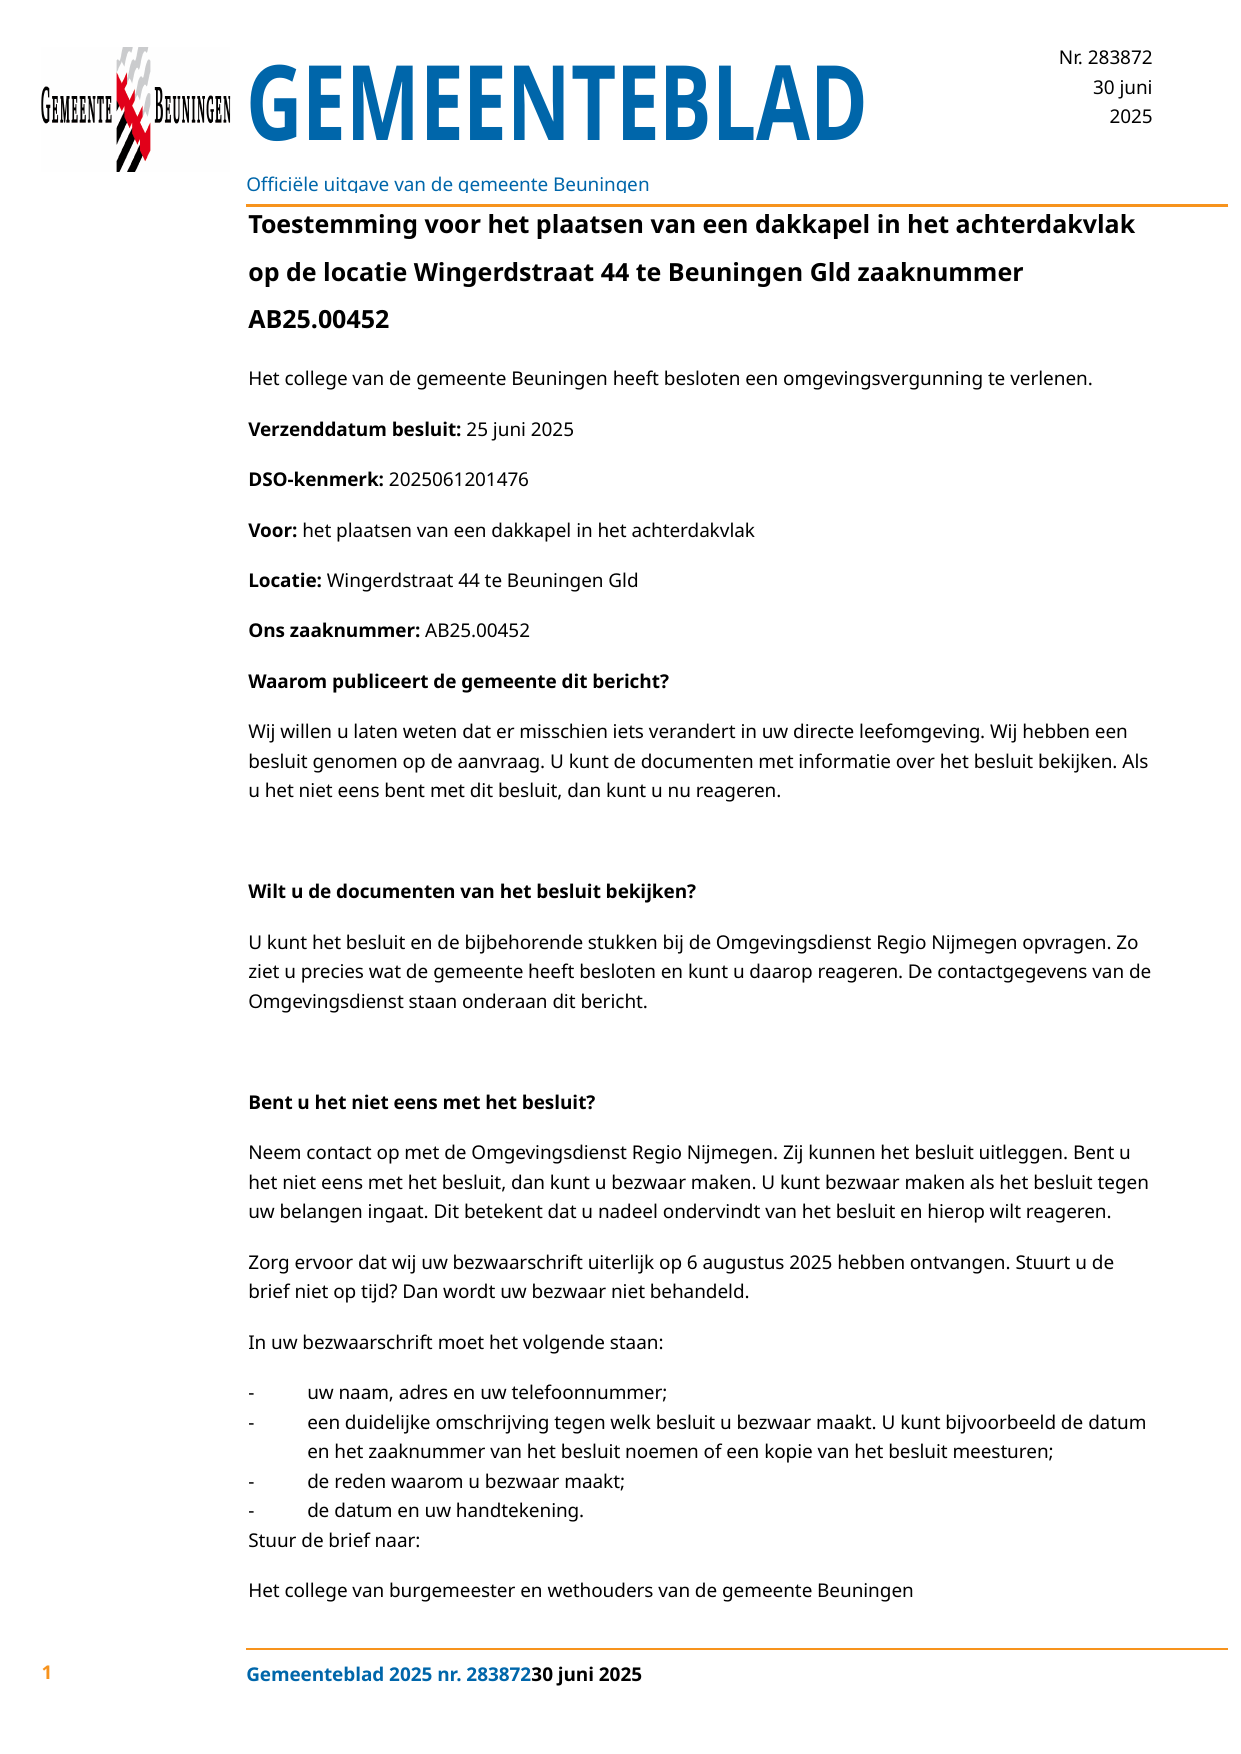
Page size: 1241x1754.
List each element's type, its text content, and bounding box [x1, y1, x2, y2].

text Neem contact op met de Omgevingsdienst Regio Nijmegen. Zij kunnen het besluit uitleggen. Bent u het niet eens met het besluit, dan kunt u bezwaar maken. U kunt bezwaar maken als het besluit tegen uw belangen ingaat. Dit betekent dat u nadeel ondervindt van het besluit en hierop wilt reageren. [248, 1139, 1152, 1224]
text Verzenddatum besluit: 25 juni 2025 [248, 416, 1152, 442]
text Ons zaaknummer: AB25.00452 [248, 618, 1152, 643]
text Voor: het plaatsen van een dakkapel in het achterdakvlak [248, 517, 1152, 542]
list de reden waarom u bezwaar maakt; [248, 1468, 1152, 1494]
text Bent u het niet eens met het besluit? [248, 1089, 1152, 1114]
text Wilt u de documenten van het besluit bekijken? [248, 878, 1152, 904]
text DSO-kenmerk: 2025061201476 [248, 466, 1152, 492]
list een duidelijke omschrijving tegen welk besluit u bezwaar maakt. U kunt bijvoorbeeld de datum en het zaaknummer van het besluit noemen of een kopie van het besluit meesturen; [248, 1409, 1152, 1464]
text U kunt het besluit en de bijbehorende stukken bij de Omgevingsdienst Regio Nijmegen opvragen. Zo ziet u precies wat de gemeente heeft besloten en kunt u daarop reageren. De contactgegevens van de Omgevingsdienst staan onderaan dit bericht. [248, 929, 1152, 1014]
list de datum en uw handtekening. [248, 1498, 1152, 1523]
text Het college van burgemeester en wethouders van de gemeente Beuningen [248, 1578, 1152, 1603]
text Toestemming voor het plaatsen van een dakkapel in het achterdakvlak op de locatie Wingerdstraat 44 te Beuningen Gld zaaknummer AB25.00452 [248, 207, 1152, 336]
text Stuur de brief naar: [248, 1527, 1152, 1553]
text Het college van de gemeente Beuningen heeft besloten een omgevingsvergunning te verlenen. [248, 366, 1152, 391]
list uw naam, adres en uw telefoonnummer; [248, 1379, 1152, 1405]
text Waarom publiceert de gemeente dit bericht? [248, 668, 1152, 694]
picture [41, 47, 231, 172]
text In uw bezwaarschrift moet het volgende staan: [248, 1329, 1152, 1354]
text Locatie: Wingerdstraat 44 te Beuningen Gld [248, 567, 1152, 593]
text Zorg ervoor dat wij uw bezwaarschrift uiterlijk op 6 augustus 2025 hebben ontvangen. Stuurt u de brief niet op tijd? Dan wordt uw bezwaar niet behandeld. [248, 1249, 1152, 1304]
text Wij willen u laten weten dat er misschien iets verandert in uw directe leefomgeving. Wij hebben een besluit genomen op de aanvraag. U kunt de documenten met informatie over het besluit bekijken. Als u het niet eens bent met dit besluit, dan kunt u nu reageren. [248, 718, 1152, 803]
